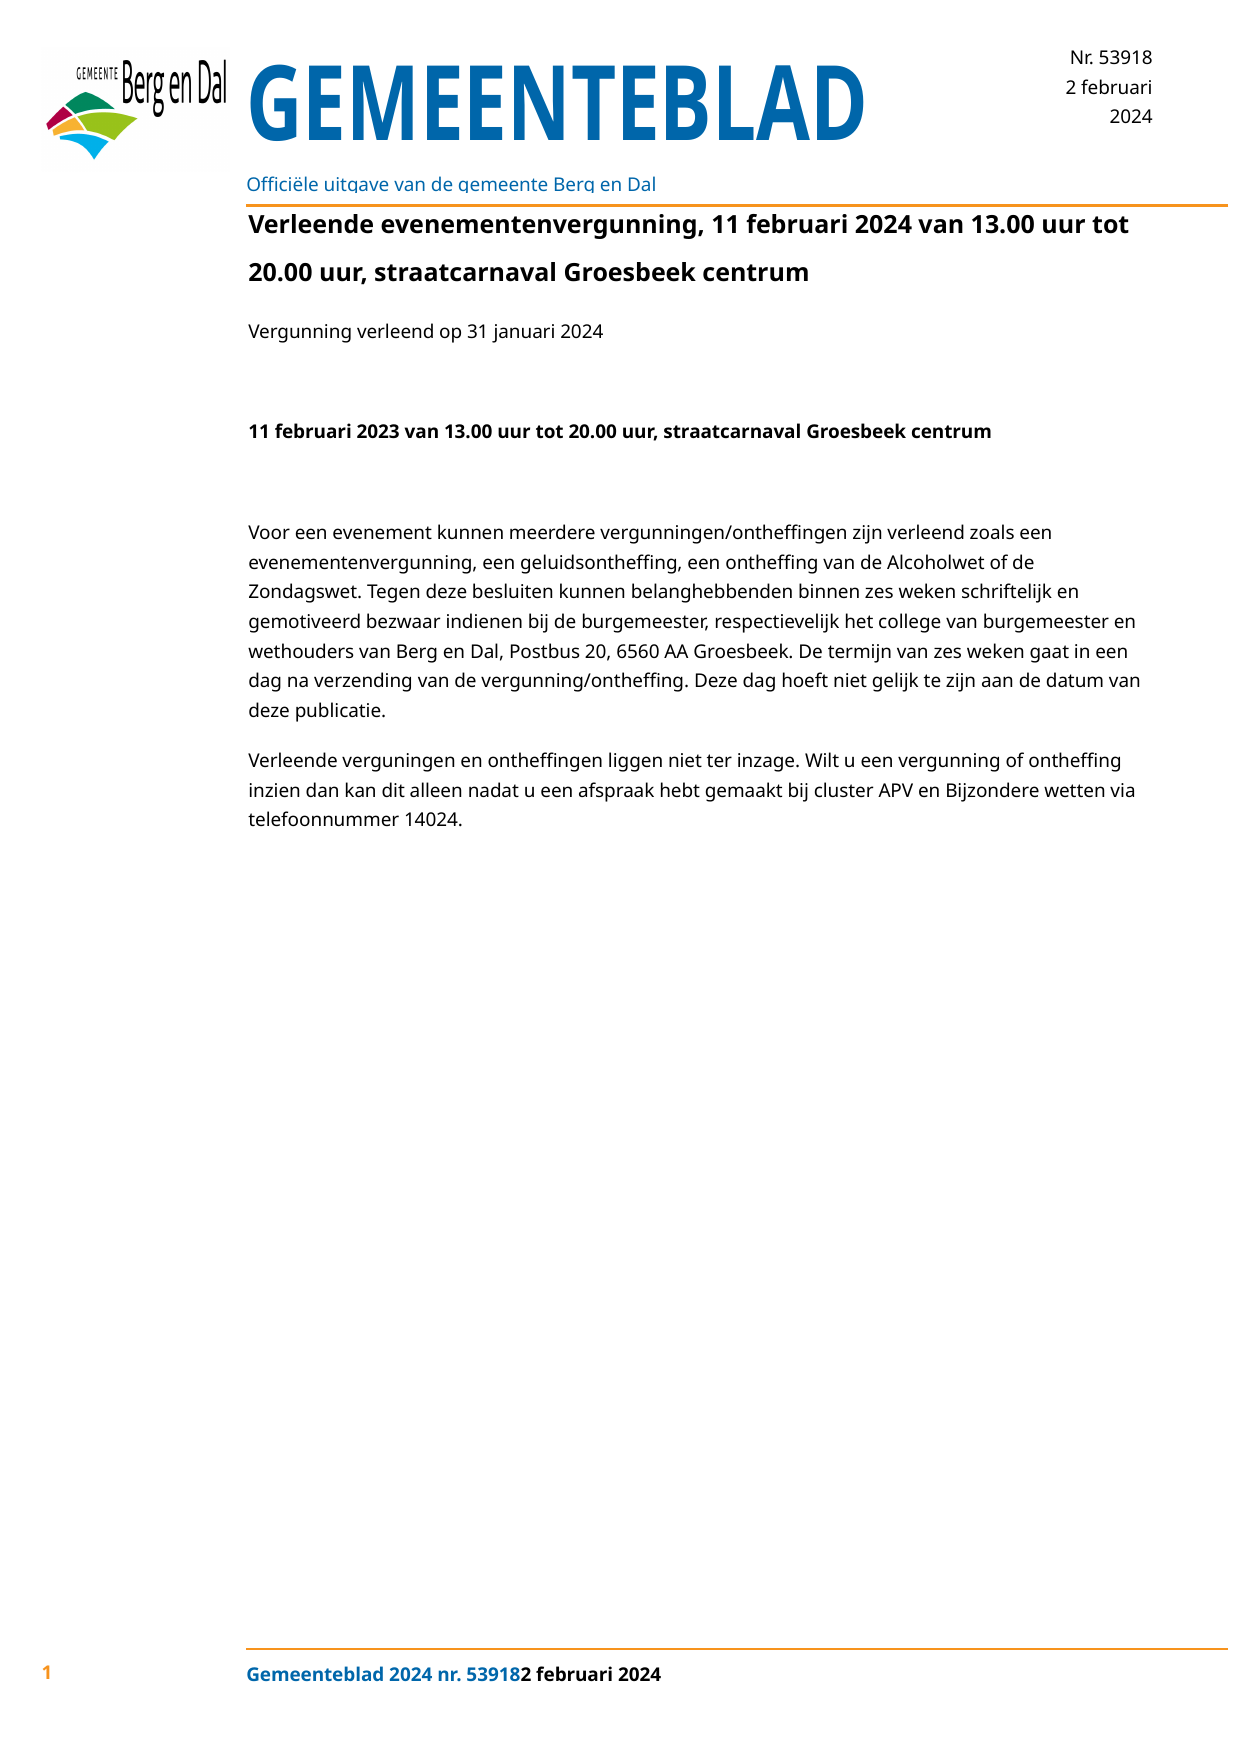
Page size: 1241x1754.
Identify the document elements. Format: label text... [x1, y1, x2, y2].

text Verleende verguningen en ontheffingen liggen niet ter inzage. Wilt u een vergunning of ontheffing inzien dan kan dit alleen nadat u een afspraak hebt gemaakt bij cluster APV en Bijzondere wetten via telefoonnummer 14024. [248, 747, 1152, 832]
text Voor een evenement kunnen meerdere vergunningen/ontheffingen zijn verleend zoals een evenementenvergunning, een geluidsontheffing, een ontheffing van de Alcoholwet of de Zondagswet. Tegen deze besluiten kunnen belanghebbenden binnen zes weken schriftelijk en gemotiveerd bezwaar indienen bij de burgemeester, respectievelijk het college van burgemeester en wethouders van Berg en Dal, Postbus 20, 6560 AA Groesbeek. De termijn van zes weken gaat in een dag na verzending van de vergunning/ontheffing. Deze dag hoeft niet gelijk te zijn aan de datum van deze publicatie. [248, 519, 1152, 723]
text Verleende evenementenvergunning, 11 februari 2024 van 13.00 uur tot 20.00 uur, straatcarnaval Groesbeek centrum [248, 207, 1152, 288]
text 11 februari 2023 van 13.00 uur tot 20.00 uur, straatcarnaval Groesbeek centrum [248, 419, 1152, 444]
text Vergunning verleend op 31 januari 2024 [248, 318, 1152, 344]
picture [41, 47, 231, 172]
